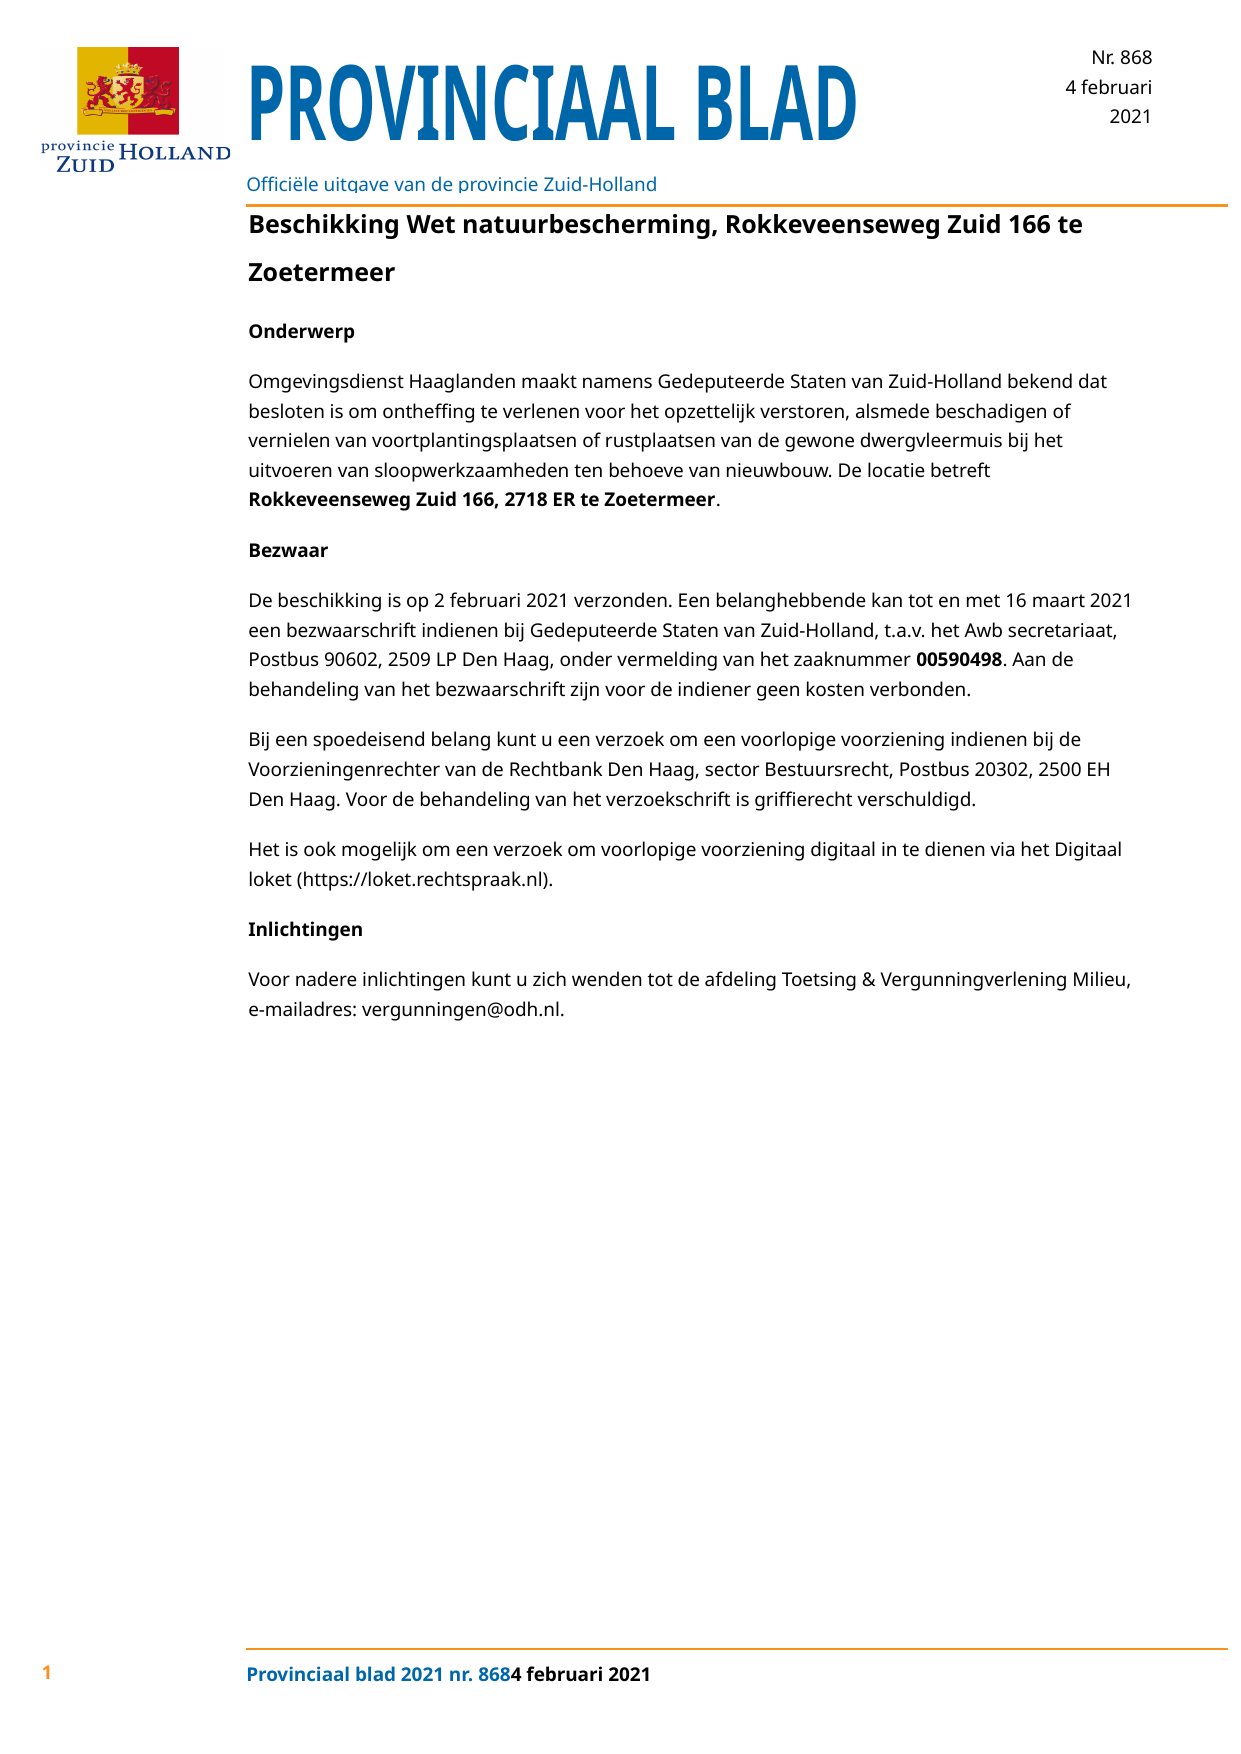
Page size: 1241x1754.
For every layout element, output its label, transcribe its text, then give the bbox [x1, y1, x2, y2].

text Omgevingsdienst Haaglanden maakt namens Gedeputeerde Staten van Zuid-Holland bekend dat besloten is om ontheffing te verlenen voor het opzettelijk verstoren, alsmede beschadigen of vernielen van voortplantingsplaatsen of rustplaatsen van de gewone dwergvleermuis bij het uitvoeren van sloopwerkzaamheden ten behoeve van nieuwbouw. De locatie betreft Rokkeveenseweg Zuid 166, 2718 ER te Zoetermeer. [248, 368, 1152, 512]
text Bezwaar [248, 537, 1152, 563]
text De beschikking is op 2 februari 2021 verzonden. Een belanghebbende kan tot en met 16 maart 2021 een bezwaarschrift indienen bij Gedeputeerde Staten van Zuid-Holland, t.a.v. het Awb secretariaat, Postbus 90602, 2509 LP Den Haag, onder vermelding van het zaaknummer 00590498. Aan de behandeling van het bezwaarschrift zijn voor de indiener geen kosten verbonden. [248, 587, 1152, 702]
picture [41, 47, 231, 172]
text Beschikking Wet natuurbescherming, Rokkeveenseweg Zuid 166 te Zoetermeer [248, 207, 1152, 288]
text Bij een spoedeisend belang kunt u een verzoek om een voorlopige voorziening indienen bij de Voorzieningenrechter van de Rechtbank Den Haag, sector Bestuursrecht, Postbus 20302, 2500 EH Den Haag. Voor de behandeling van het verzoekschrift is griffierecht verschuldigd. [248, 727, 1152, 812]
text Onderwerp [248, 318, 1152, 344]
text Voor nadere inlichtingen kunt u zich wenden tot de afdeling Toetsing & Vergunningverlening Milieu, e-mailadres: vergunningen@odh.nl. [248, 967, 1152, 1022]
text Inlichtingen [248, 916, 1152, 942]
text Het is ook mogelijk om een verzoek om voorlopige voorziening digitaal in te dienen via het Digitaal loket (https://loket.rechtspraak.nl). [248, 836, 1152, 892]
